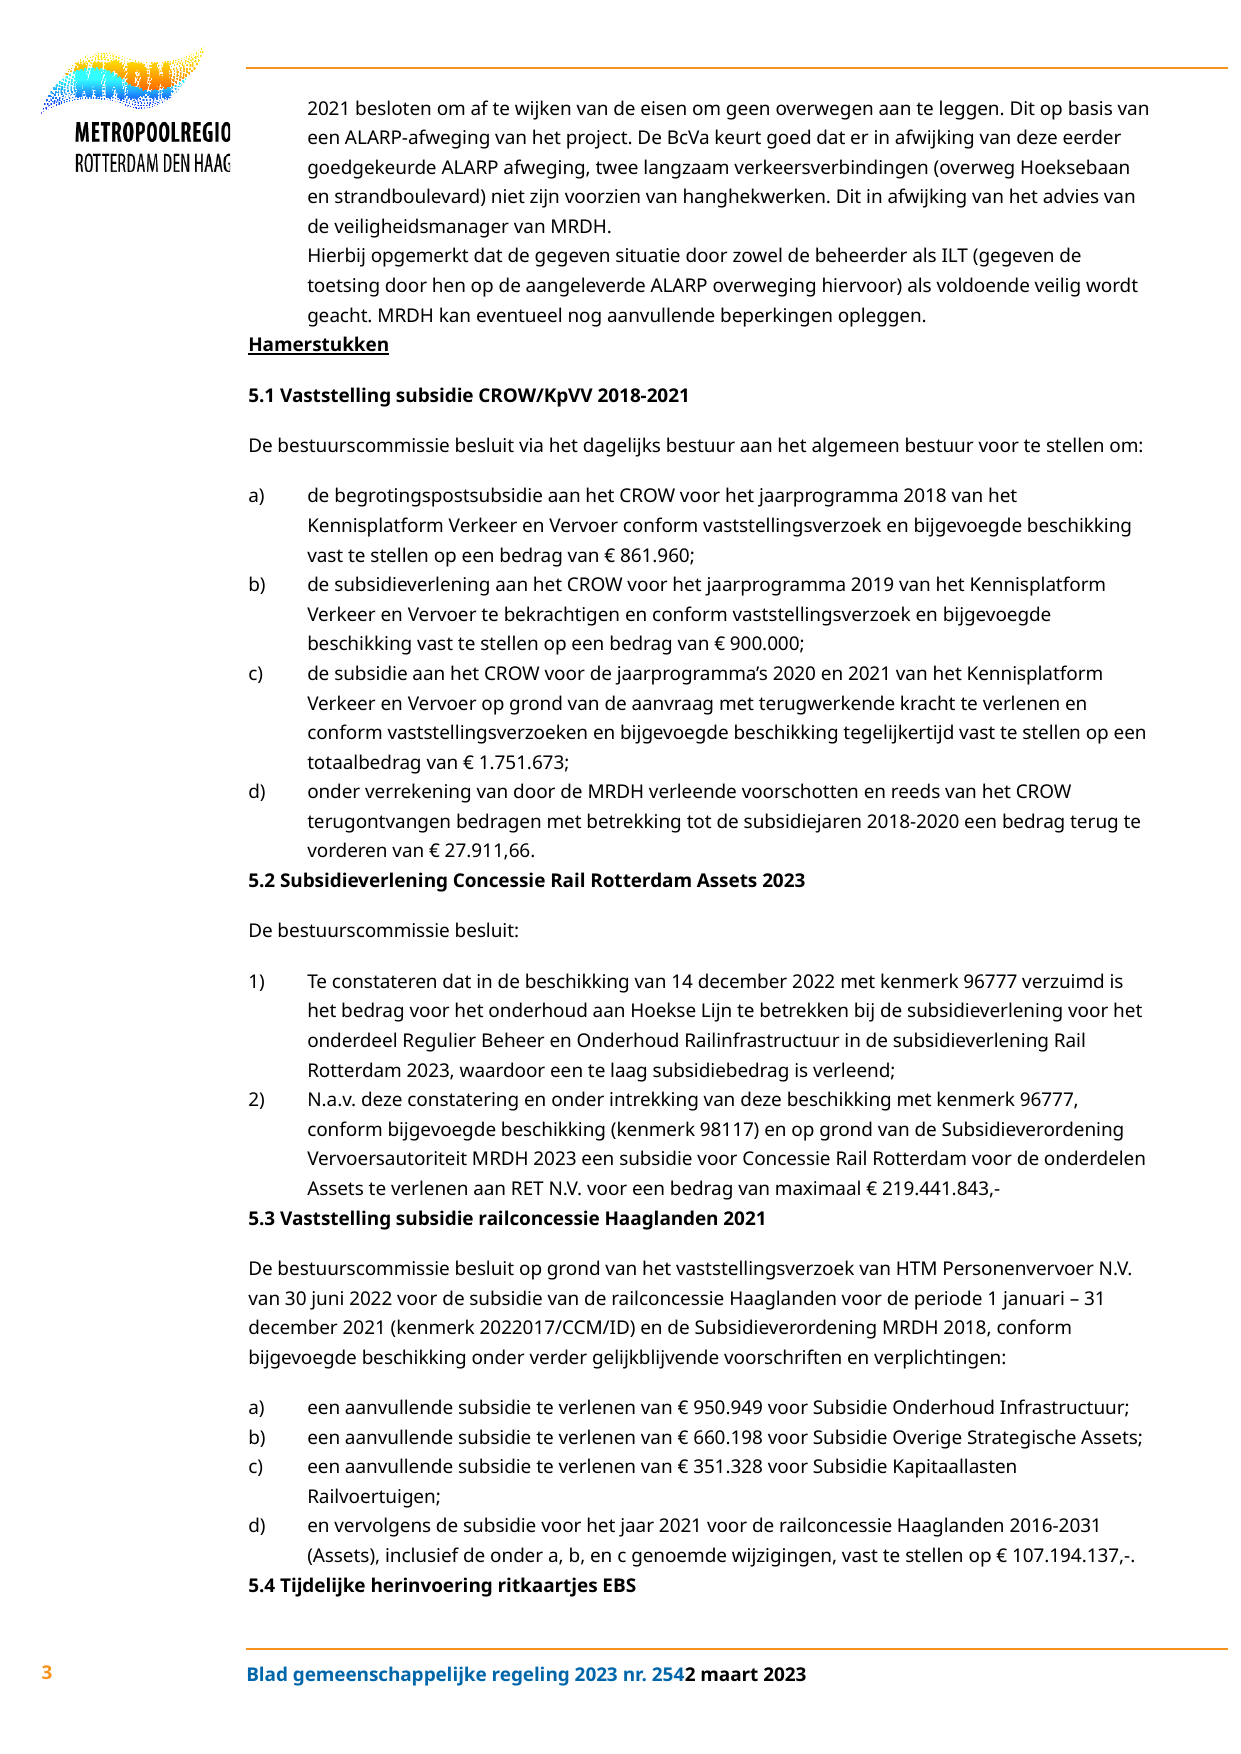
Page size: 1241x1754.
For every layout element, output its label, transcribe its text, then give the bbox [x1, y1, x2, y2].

list de subsidie aan het CROW voor de jaarprogramma’s 2020 en 2021 van het Kennisplatform Verkeer en Vervoer op grond van de aanvraag met terugwerkende kracht te verlenen en conform vaststellingsverzoeken en bijgevoegde beschikking tegelijkertijd vast te stellen op een totaalbedrag van € 1.751.673; [248, 660, 1152, 775]
list een aanvullende subsidie te verlenen van € 950.949 voor Subsidie Onderhoud Infrastructuur; [248, 1394, 1152, 1420]
text De bestuurscommissie besluit op grond van het vaststellingsverzoek van HTM Personenvervoer N.V. van 30 juni 2022 voor de subsidie van de railconcessie Haaglanden voor de periode 1 januari – 31 december 2021 (kenmerk 2022017/CCM/ID) en de Subsidieverordening MRDH 2018, conform bijgevoegde beschikking onder verder gelijkblijvende voorschriften en verplichtingen: [248, 1255, 1152, 1370]
list 2021 besloten om af te wijken van de eisen om geen overwegen aan te leggen. Dit op basis van een ALARP-afweging van het project. De BcVa keurt goed dat er in afwijking van deze eerder goedgekeurde ALARP afweging, twee langzaam verkeersverbindingen (overweg Hoeksebaan en strandboulevard) niet zijn voorzien van hanghekwerken. Dit in afwijking van het advies van de veiligheidsmanager van MRDH. [248, 95, 1152, 239]
list een aanvullende subsidie te verlenen van € 351.328 voor Subsidie Kapitaallasten Railvoertuigen; [248, 1453, 1152, 1509]
list Te constateren dat in de beschikking van 14 december 2022 met kenmerk 96777 verzuimd is het bedrag voor het onderhoud aan Hoekse Lijn te betrekken bij de subsidieverlening voor het onderdeel Regulier Beheer en Onderhoud Railinfrastructuur in de subsidieverlening Rail Rotterdam 2023, waardoor een te laag subsidiebedrag is verleend; [248, 968, 1152, 1083]
text 5.1 Vaststelling subsidie CROW/KpVV 2018-2021 [248, 382, 1152, 408]
text 5.4 Tijdelijke herinvoering ritkaartjes EBS [248, 1572, 1152, 1598]
list de subsidieverlening aan het CROW voor het jaarprogramma 2019 van het Kennisplatform Verkeer en Vervoer te bekrachtigen en conform vaststellingsverzoek en bijgevoegde beschikking vast te stellen op een bedrag van € 900.000; [248, 571, 1152, 656]
list Hierbij opgemerkt dat de gegeven situatie door zowel de beheerder als ILT (gegeven de toetsing door hen op de aangeleverde ALARP overweging hiervoor) als voldoende veilig wordt geacht. MRDH kan eventueel nog aanvullende beperkingen opleggen. [248, 243, 1152, 328]
list een aanvullende subsidie te verlenen van € 660.198 voor Subsidie Overige Strategische Assets; [248, 1424, 1152, 1450]
text De bestuurscommissie besluit: [248, 918, 1152, 943]
list en vervolgens de subsidie voor het jaar 2021 voor de railconcessie Haaglanden 2016-2031 (Assets), inclusief de onder a, b, en c genoemde wijzigingen, vast te stellen op € 107.194.137,-. [248, 1513, 1152, 1568]
list onder verrekening van door de MRDH verleende voorschotten en reeds van het CROW terugontvangen bedragen met betrekking tot de subsidiejaren 2018-2020 een bedrag terug te vorderen van € 27.911,66. [248, 778, 1152, 863]
text 5.2 Subsidieverlening Concessie Rail Rotterdam Assets 2023 [248, 867, 1152, 893]
list de begrotingspostsubsidie aan het CROW voor het jaarprogramma 2018 van het Kennisplatform Verkeer en Vervoer conform vaststellingsverzoek en bijgevoegde beschikking vast te stellen op een bedrag van € 861.960; [248, 483, 1152, 568]
text Hamerstukken [248, 331, 1152, 357]
text 5.3 Vaststelling subsidie railconcessie Haaglanden 2021 [248, 1205, 1152, 1231]
list N.a.v. deze constatering en onder intrekking van deze beschikking met kenmerk 96777, conform bijgevoegde beschikking (kenmerk 98117) en op grond van de Subsidieverordening Vervoersautoriteit MRDH 2023 een subsidie voor Concessie Rail Rotterdam voor de onderdelen Assets te verlenen aan RET N.V. voor een bedrag van maximaal € 219.441.843,- [248, 1086, 1152, 1201]
picture [41, 47, 231, 172]
text De bestuurscommissie besluit via het dagelijks bestuur aan het algemeen bestuur voor te stellen om: [248, 432, 1152, 458]
